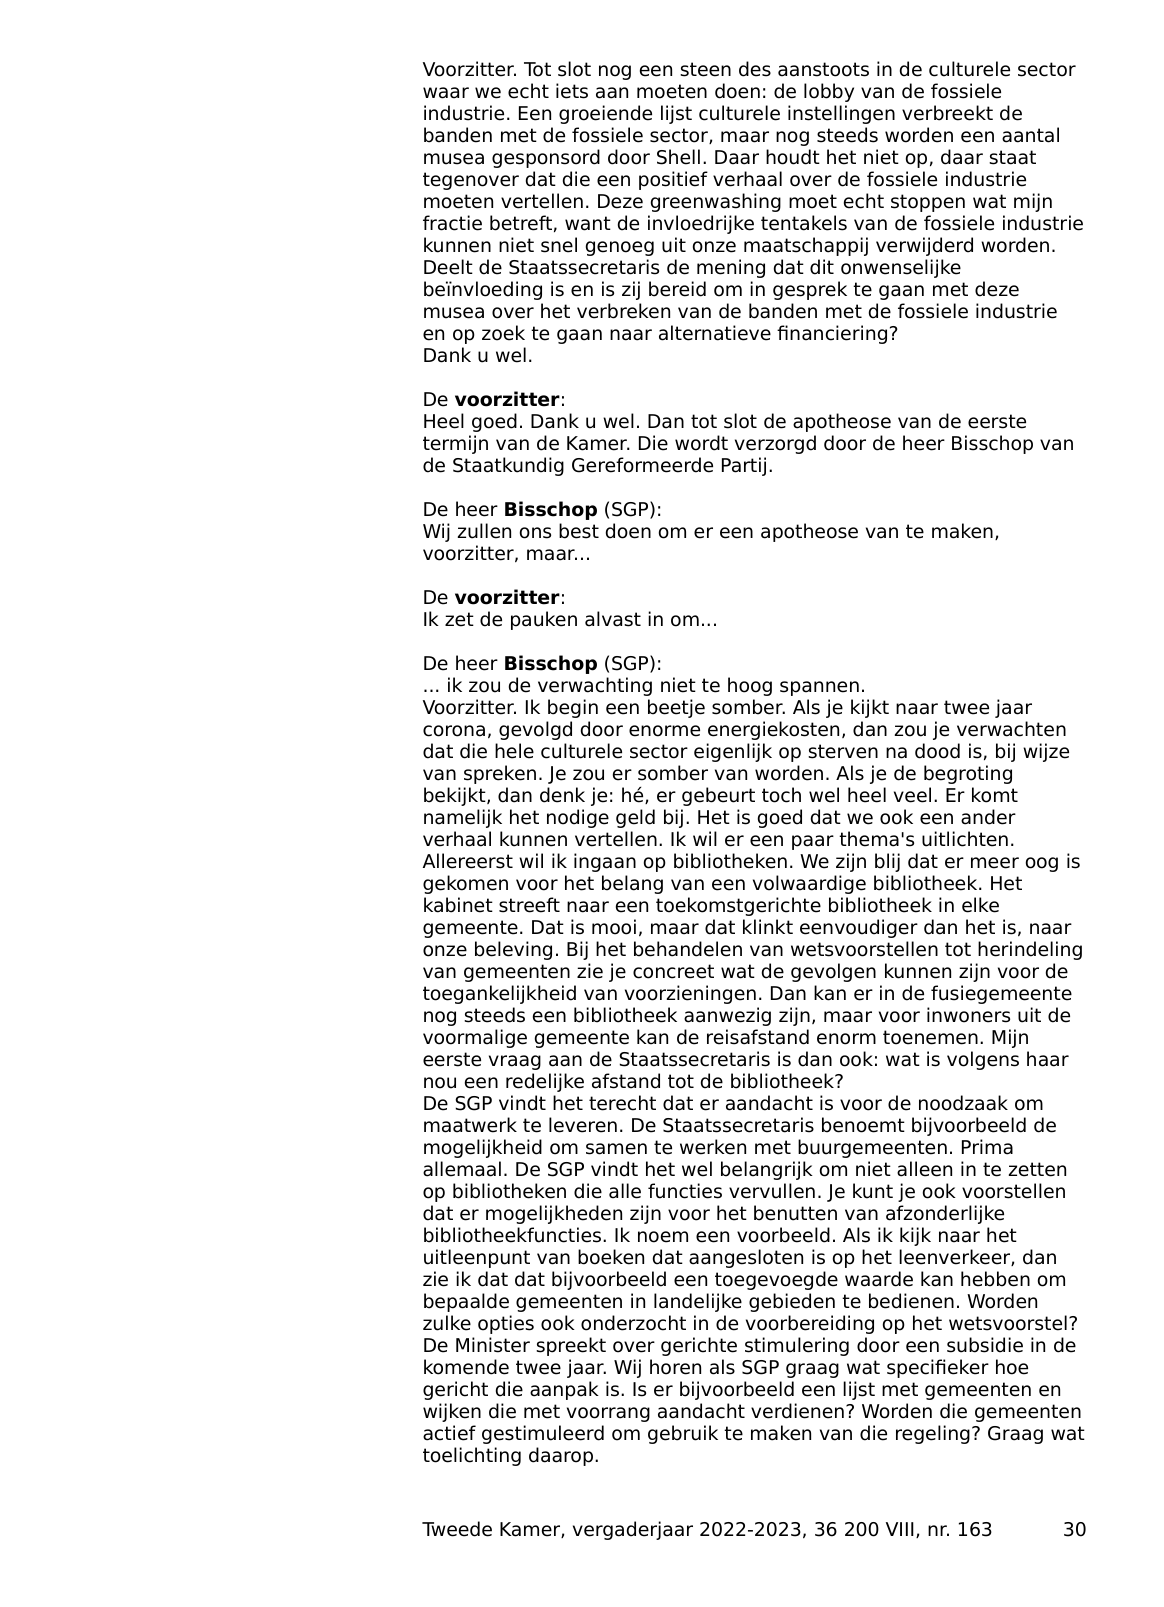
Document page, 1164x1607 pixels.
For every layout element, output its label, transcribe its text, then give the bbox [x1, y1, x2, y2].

text Allereerst wil ik ingaan op bibliotheken. We zijn blij dat er meer oog is gekomen voor het belang van een volwaardige bibliotheek. Het kabinet streeft naar een toekomstgerichte bibliotheek in elke gemeente. Dat is mooi, maar dat klinkt eenvoudiger dan het is, naar onze beleving. Bij het behandelen van wetsvoorstellen tot herindeling van gemeenten zie je concreet wat de gevolgen kunnen zijn voor de toegankelijkheid van voorzieningen. Dan kan er in de fusiegemeente nog steeds een bibliotheek aanwezig zijn, maar voor inwoners uit de voormalige gemeente kan de reisafstand enorm toenemen. Mijn eerste vraag aan de Staatssecretaris is dan ook: wat is volgens haar nou een redelijke afstand tot de bibliotheek? [422, 851, 1087, 1093]
text Heel goed. Dank u wel. Dan tot slot de apotheose van de eerste termijn van de Kamer. Die wordt verzorgd door de heer Bisschop van de Staatkundig Gereformeerde Partij. [422, 411, 1087, 477]
text Voorzitter. Tot slot nog een steen des aanstoots in de culturele sector waar we echt iets aan moeten doen: de lobby van de fossiele industrie. Een groeiende lijst culturele instellingen verbreekt de banden met de fossiele sector, maar nog steeds worden een aantal musea gesponsord door Shell. Daar houdt het niet op, daar staat tegenover dat die een positief verhaal over de fossiele industrie moeten vertellen. Deze greenwashing moet echt stoppen wat mijn fractie betreft, want de invloedrijke tentakels van de fossiele industrie kunnen niet snel genoeg uit onze maatschappij verwijderd worden. Deelt de Staatssecretaris de mening dat dit onwenselijke beïnvloeding is en is zij bereid om in gesprek te gaan met deze musea over het verbreken van de banden met de fossiele industrie en op zoek te gaan naar alternatieve financiering? [422, 59, 1087, 345]
text De SGP vindt het terecht dat er aandacht is voor de noodzaak om maatwerk te leveren. De Staatssecretaris benoemt bijvoorbeeld de mogelijkheid om samen te werken met buurgemeenten. Prima allemaal. De SGP vindt het wel belangrijk om niet alleen in te zetten op bibliotheken die alle functies vervullen. Je kunt je ook voorstellen dat er mogelijkheden zijn voor het benutten van afzonderlijke bibliotheekfuncties. Ik noem een voorbeeld. Als ik kijk naar het uitleenpunt van boeken dat aangesloten is op het leenverkeer, dan zie ik dat dat bijvoorbeeld een toegevoegde waarde kan hebben om bepaalde gemeenten in landelijke gebieden te bedienen. Worden zulke opties ook onderzocht in de voorbereiding op het wetsvoorstel? [422, 1093, 1087, 1335]
text Voorzitter. Ik begin een beetje somber. Als je kijkt naar twee jaar corona, gevolgd door enorme energiekosten, dan zou je verwachten dat die hele culturele sector eigenlijk op sterven na dood is, bij wijze van spreken. Je zou er somber van worden. Als je de begroting bekijkt, dan denk je: hé, er gebeurt toch wel heel veel. Er komt namelijk het nodige geld bij. Het is goed dat we ook een ander verhaal kunnen vertellen. Ik wil er een paar thema's uitlichten. [422, 697, 1087, 851]
text De voorzitter: [422, 389, 1087, 411]
text De Minister spreekt over gerichte stimulering door een subsidie in de komende twee jaar. Wij horen als SGP graag wat specifieker hoe gericht die aanpak is. Is er bijvoorbeeld een lijst met gemeenten en wijken die met voorrang aandacht verdienen? Worden die gemeenten actief gestimuleerd om gebruik te maken van die regeling? Graag wat toelichting daarop. [422, 1335, 1087, 1467]
text Ik zet de pauken alvast in om... [422, 609, 1087, 631]
text De voorzitter: [422, 587, 1087, 609]
text Wij zullen ons best doen om er een apotheose van te maken, voorzitter, maar... [422, 521, 1087, 565]
text De heer Bisschop (SGP): [422, 653, 1087, 675]
text Dank u wel. [422, 345, 1087, 367]
text De heer Bisschop (SGP): [422, 499, 1087, 521]
text ... ik zou de verwachting niet te hoog spannen. [422, 675, 1087, 697]
